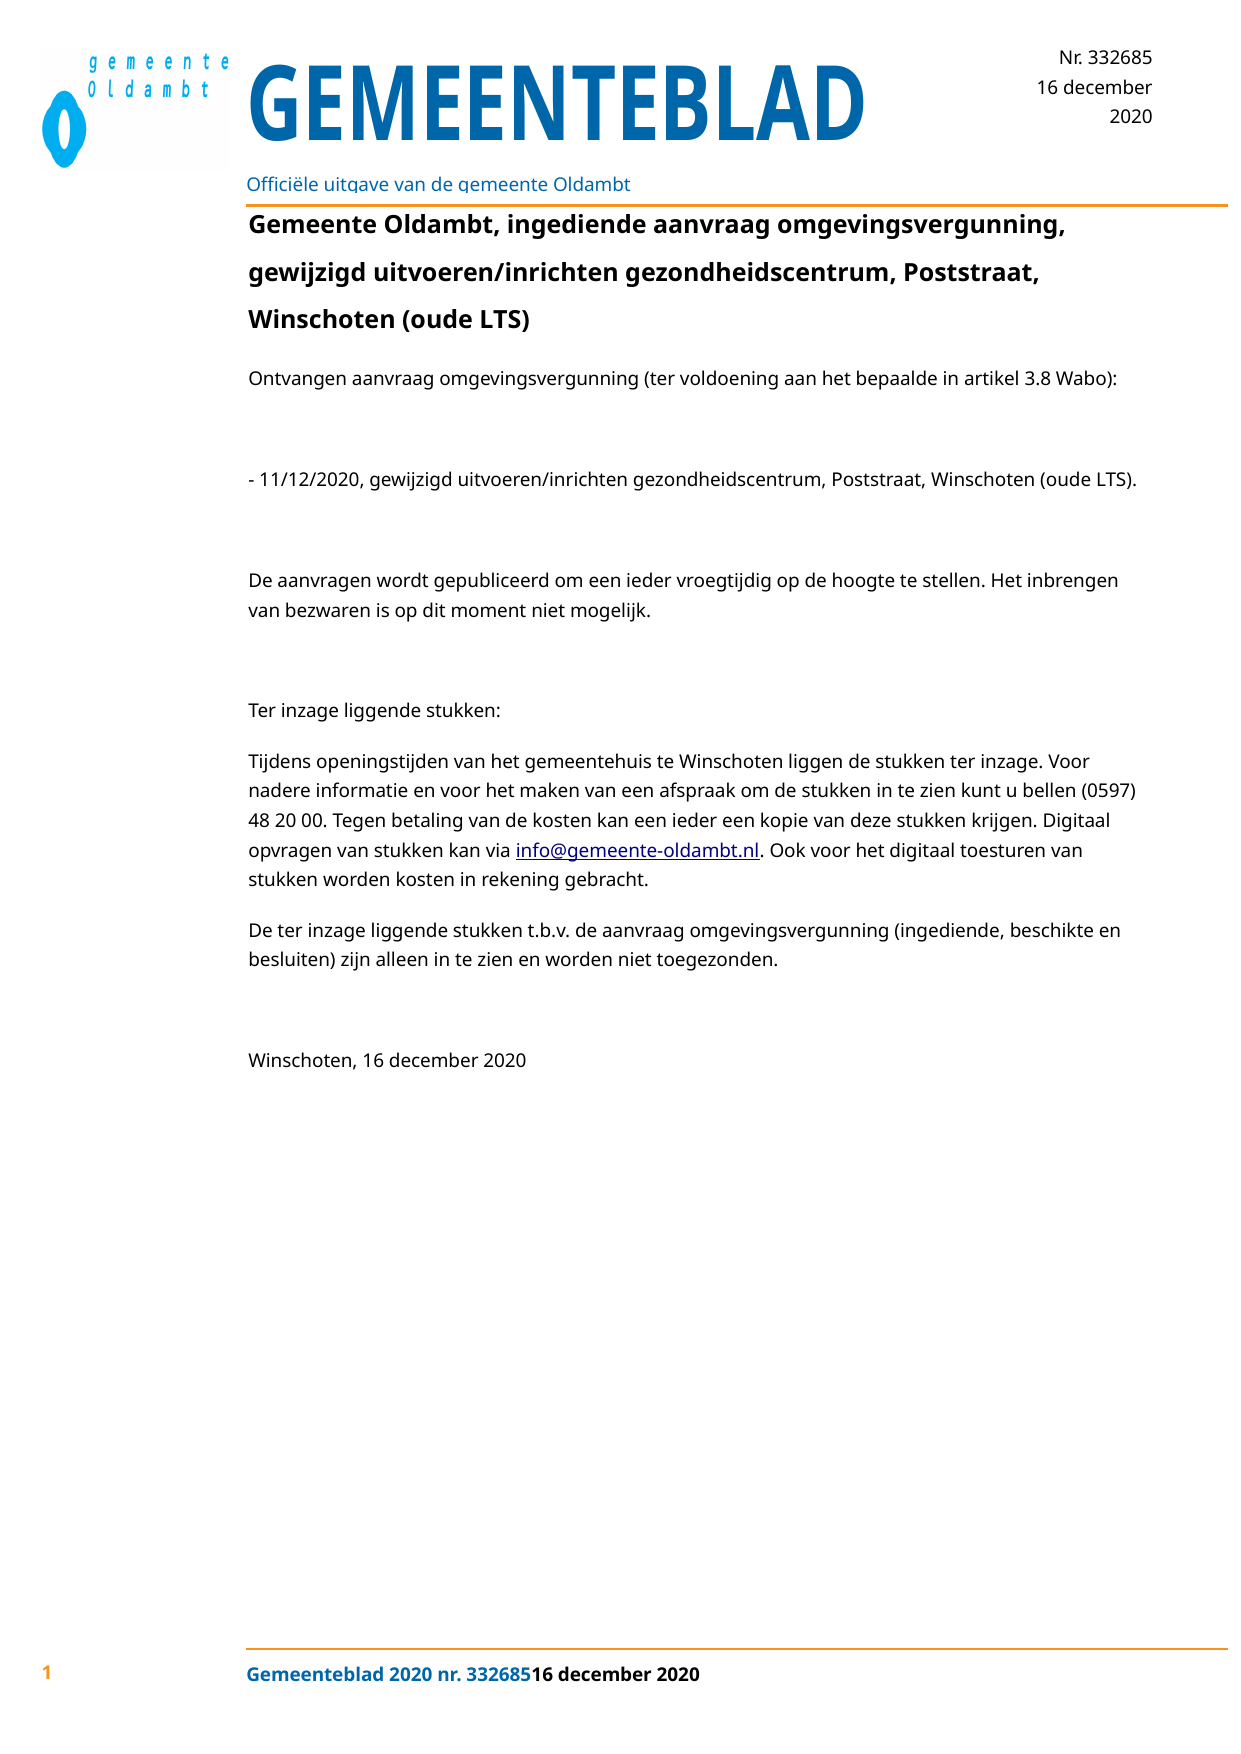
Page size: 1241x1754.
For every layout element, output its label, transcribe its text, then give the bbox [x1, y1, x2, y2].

text - 11/12/2020, gewijzigd uitvoeren/inrichten gezondheidscentrum, Poststraat, Winschoten (oude LTS). [248, 466, 1152, 492]
text Ter inzage liggende stukken: [248, 698, 1152, 723]
text Ontvangen aanvraag omgevingsvergunning (ter voldoening aan het bepaalde in artikel 3.8 Wabo): [248, 366, 1152, 391]
text De aanvragen wordt gepubliceerd om een ieder vroegtijdig op de hoogte te stellen. Het inbrengen van bezwaren is op dit moment niet mogelijk. [248, 567, 1152, 622]
text Winschoten, 16 december 2020 [248, 1047, 1152, 1073]
text De ter inzage liggende stukken t.b.v. de aanvraag omgevingsvergunning (ingediende, beschikte en besluiten) zijn alleen in te zien en worden niet toegezonden. [248, 917, 1152, 972]
picture [41, 47, 231, 172]
text Gemeente Oldambt, ingediende aanvraag omgevingsvergunning, gewijzigd uitvoeren/inrichten gezondheidscentrum, Poststraat, Winschoten (oude LTS) [248, 207, 1152, 336]
text Tijdens openingstijden van het gemeentehuis te Winschoten liggen de stukken ter inzage. Voor nadere informatie en voor het maken van een afspraak om de stukken in te zien kunt u bellen (0597) 48 20 00. Tegen betaling van de kosten kan een ieder een kopie van deze stukken krijgen. Digitaal opvragen van stukken kan via info@gemeente-oldambt.nl. Ook voor het digitaal toesturen van stukken worden kosten in rekening gebracht. [248, 748, 1152, 892]
